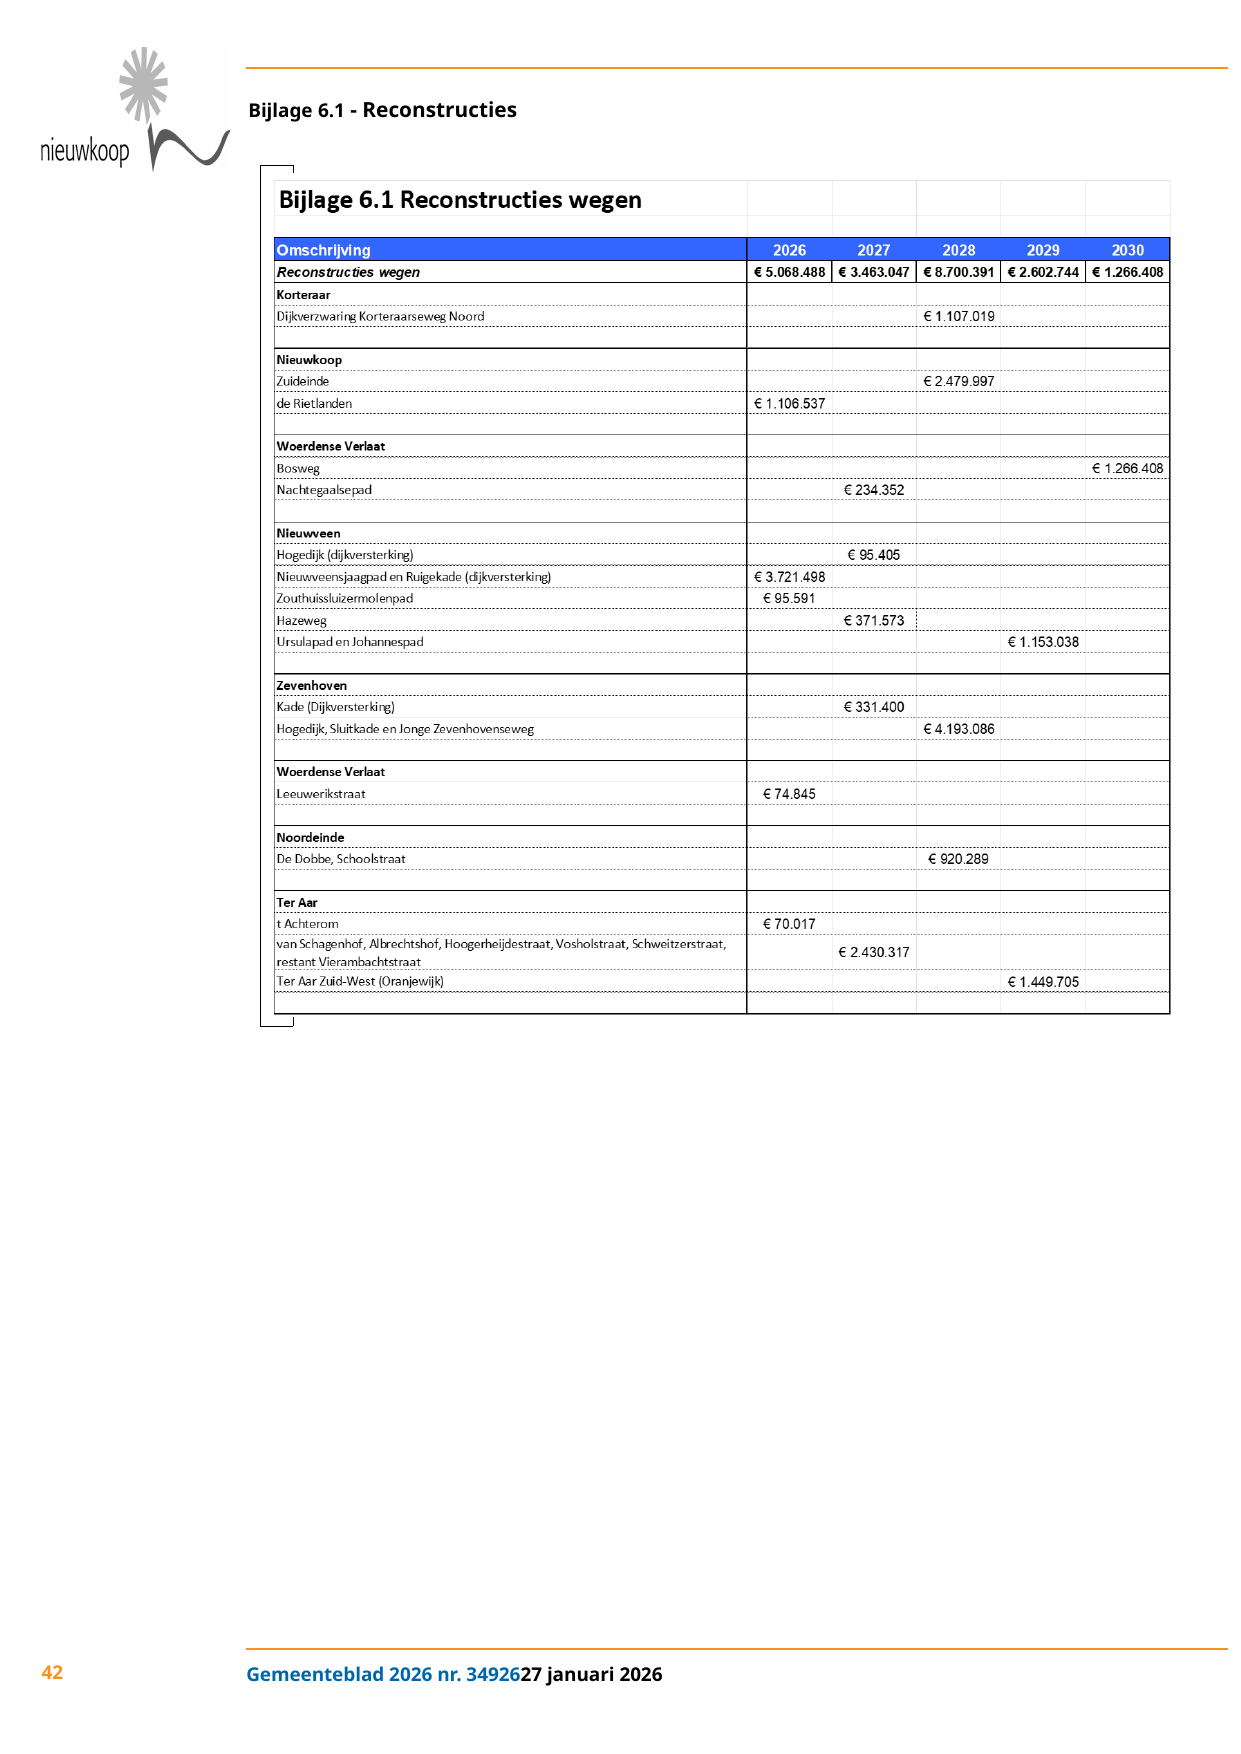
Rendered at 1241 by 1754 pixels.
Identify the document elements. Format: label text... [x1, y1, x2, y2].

picture [41, 47, 231, 172]
text Bijlage 6.1 - Reconstructies [248, 95, 1152, 123]
picture [268, 173, 1173, 1017]
